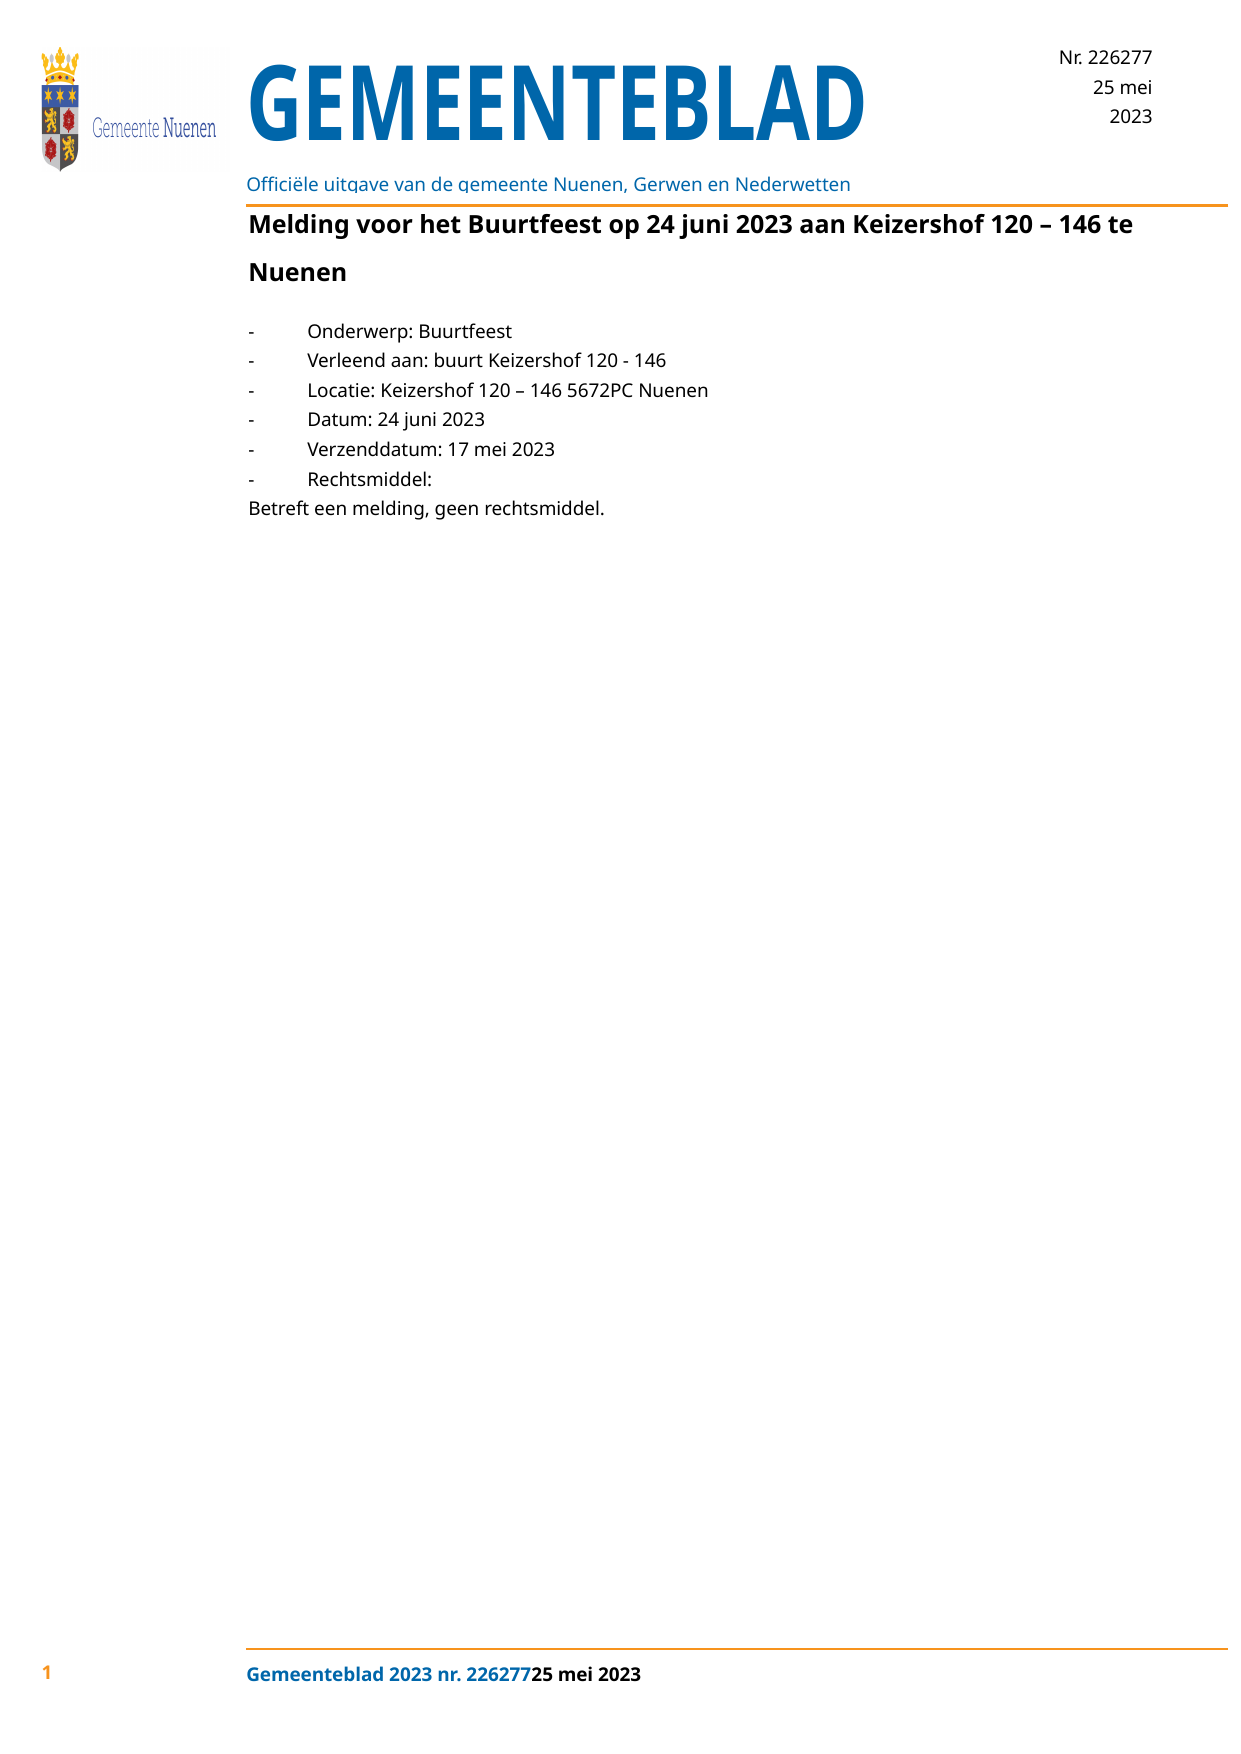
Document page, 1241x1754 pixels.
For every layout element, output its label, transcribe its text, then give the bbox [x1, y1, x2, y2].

list Datum: 24 juni 2023 [248, 407, 1152, 432]
picture [41, 47, 231, 172]
list Onderwerp: Buurtfeest [248, 318, 1152, 344]
list Locatie: Keizershof 120 – 146 5672PC Nuenen [248, 377, 1152, 403]
text Betreft een melding, geen rechtsmiddel. [248, 495, 1152, 521]
text Melding voor het Buurtfeest op 24 juni 2023 aan Keizershof 120 – 146 te Nuenen [248, 207, 1152, 288]
list Verzenddatum: 17 mei 2023 [248, 436, 1152, 462]
list Rechtsmiddel: [248, 466, 1152, 492]
list Verleend aan: buurt Keizershof 120 - 146 [248, 347, 1152, 373]
